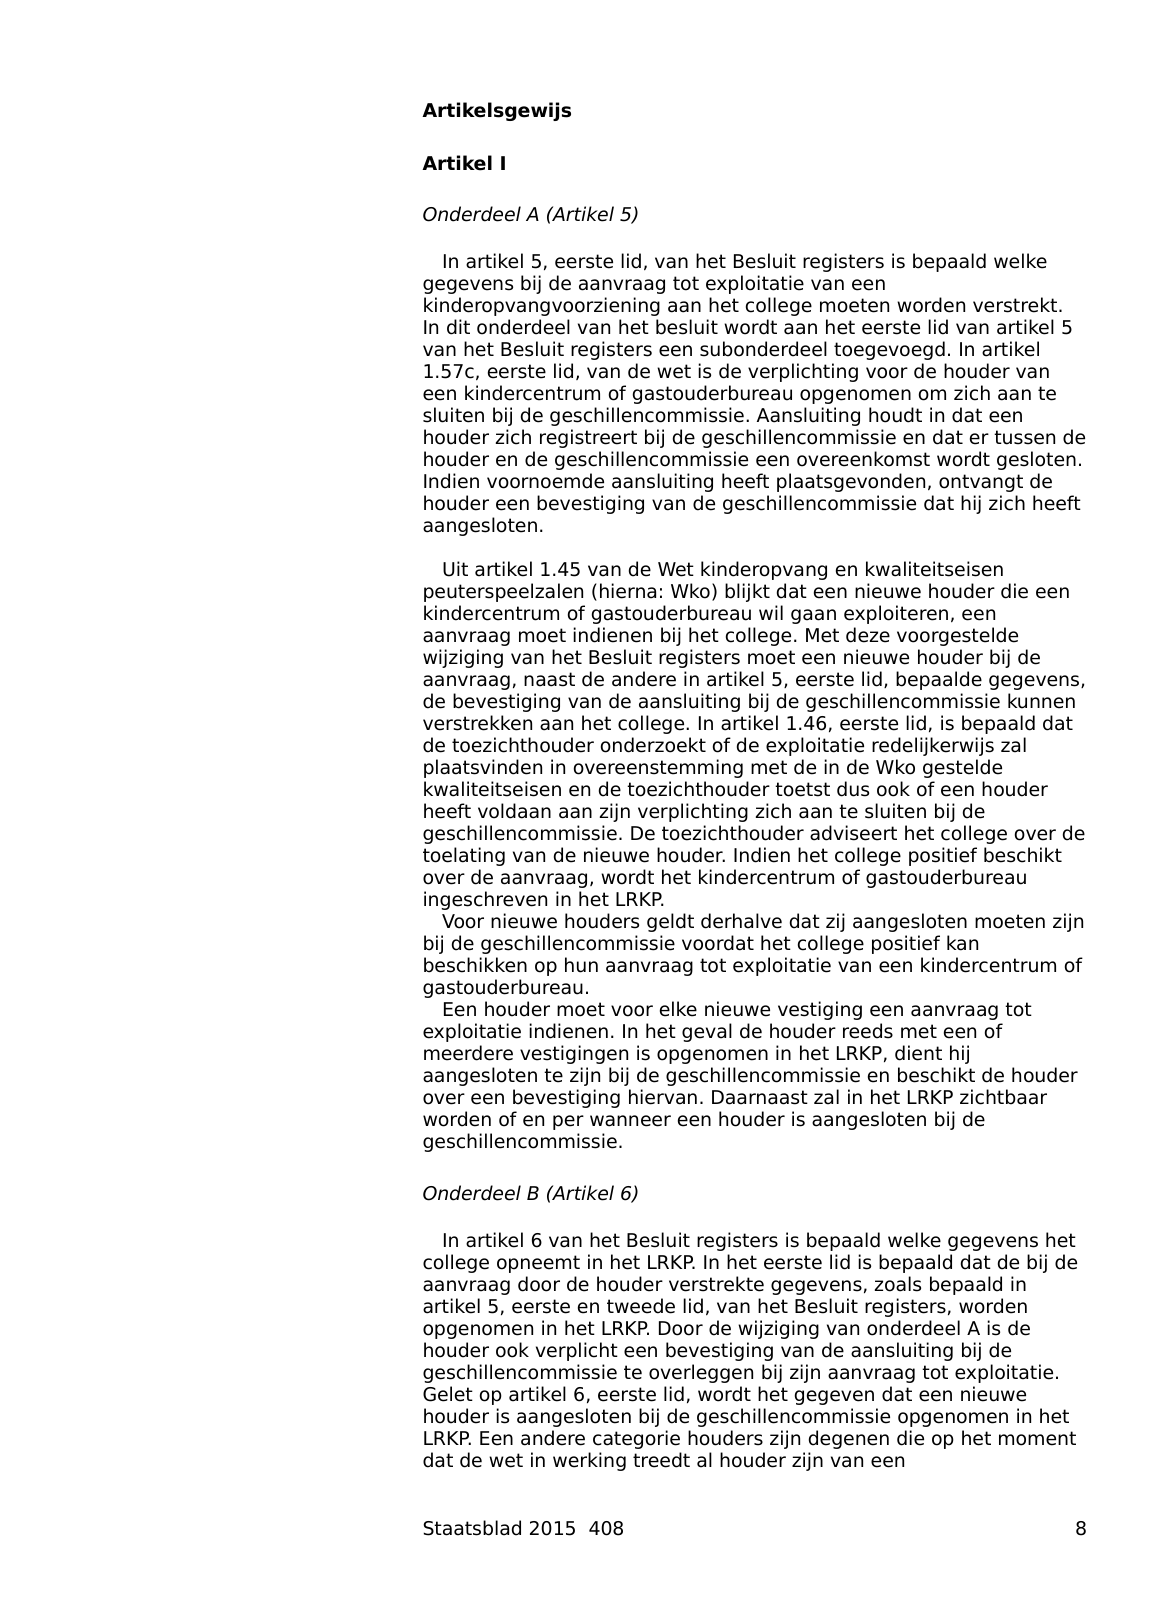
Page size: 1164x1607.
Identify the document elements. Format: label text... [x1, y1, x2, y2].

subtitle Onderdeel A (Artikel 5) [422, 204, 1087, 226]
text Voor nieuwe houders geldt derhalve dat zij aangesloten moeten zijn bij de geschillencommissie voordat het college positief kan beschikken op hun aanvraag tot exploitatie van een kindercentrum of gastouderbureau. [422, 911, 1087, 999]
text In artikel 5, eerste lid, van het Besluit registers is bepaald welke gegevens bij de aanvraag tot exploitatie van een kinderopvangvoorziening aan het college moeten worden verstrekt. In dit onderdeel van het besluit wordt aan het eerste lid van artikel 5 van het Besluit registers een subonderdeel toegevoegd. In artikel 1.57c, eerste lid, van de wet is de verplichting voor de houder van een kindercentrum of gastouderbureau opgenomen om zich aan te sluiten bij de geschillencommissie. Aansluiting houdt in dat een houder zich registreert bij de geschillencommissie en dat er tussen de houder en de geschillencommissie een overeenkomst wordt gesloten. Indien voornoemde aansluiting heeft plaatsgevonden, ontvangt de houder een bevestiging van de geschillencommissie dat hij zich heeft aangesloten. [422, 251, 1087, 537]
text Een houder moet voor elke nieuwe vestiging een aanvraag tot exploitatie indienen. In het geval de houder reeds met een of meerdere vestigingen is opgenomen in het LRKP, dient hij aangesloten te zijn bij de geschillencommissie en beschikt de houder over een bevestiging hiervan. Daarnaast zal in het LRKP zichtbaar worden of en per wanneer een houder is aangesloten bij de geschillencommissie. [422, 999, 1087, 1153]
subtitle Onderdeel B (Artikel 6) [422, 1183, 1087, 1205]
text In artikel 6 van het Besluit registers is bepaald welke gegevens het college opneemt in het LRKP. In het eerste lid is bepaald dat de bij de aanvraag door de houder verstrekte gegevens, zoals bepaald in artikel 5, eerste en tweede lid, van het Besluit registers, worden opgenomen in het LRKP. Door de wijziging van onderdeel A is de houder ook verplicht een bevestiging van de aansluiting bij de geschillencommissie te overleggen bij zijn aanvraag tot exploitatie. Gelet op artikel 6, eerste lid, wordt het gegeven dat een nieuwe houder is aangesloten bij de geschillencommissie opgenomen in het LRKP. Een andere categorie houders zijn degenen die op het moment dat de wet in werking treedt al houder zijn van een [422, 1230, 1087, 1471]
subtitle Artikelsgewijs [422, 100, 1087, 122]
text Uit artikel 1.45 van de Wet kinderopvang en kwaliteitseisen peuterspeelzalen (hierna: Wko) blijkt dat een nieuwe houder die een kindercentrum of gastouderbureau wil gaan exploiteren, een aanvraag moet indienen bij het college. Met deze voorgestelde wijziging van het Besluit registers moet een nieuwe houder bij de aanvraag, naast de andere in artikel 5, eerste lid, bepaalde gegevens, de bevestiging van de aansluiting bij de geschillencommissie kunnen verstrekken aan het college. In artikel 1.46, eerste lid, is bepaald dat de toezichthouder onderzoekt of de exploitatie redelijkerwijs zal plaatsvinden in overeenstemming met de in de Wko gestelde kwaliteitseisen en de toezichthouder toetst dus ook of een houder heeft voldaan aan zijn verplichting zich aan te sluiten bij de geschillencommissie. De toezichthouder adviseert het college over de toelating van de nieuwe houder. Indien het college positief beschikt over de aanvraag, wordt het kindercentrum of gastouderbureau ingeschreven in het LRKP. [422, 559, 1087, 911]
subtitle Artikel I [422, 152, 1087, 174]
